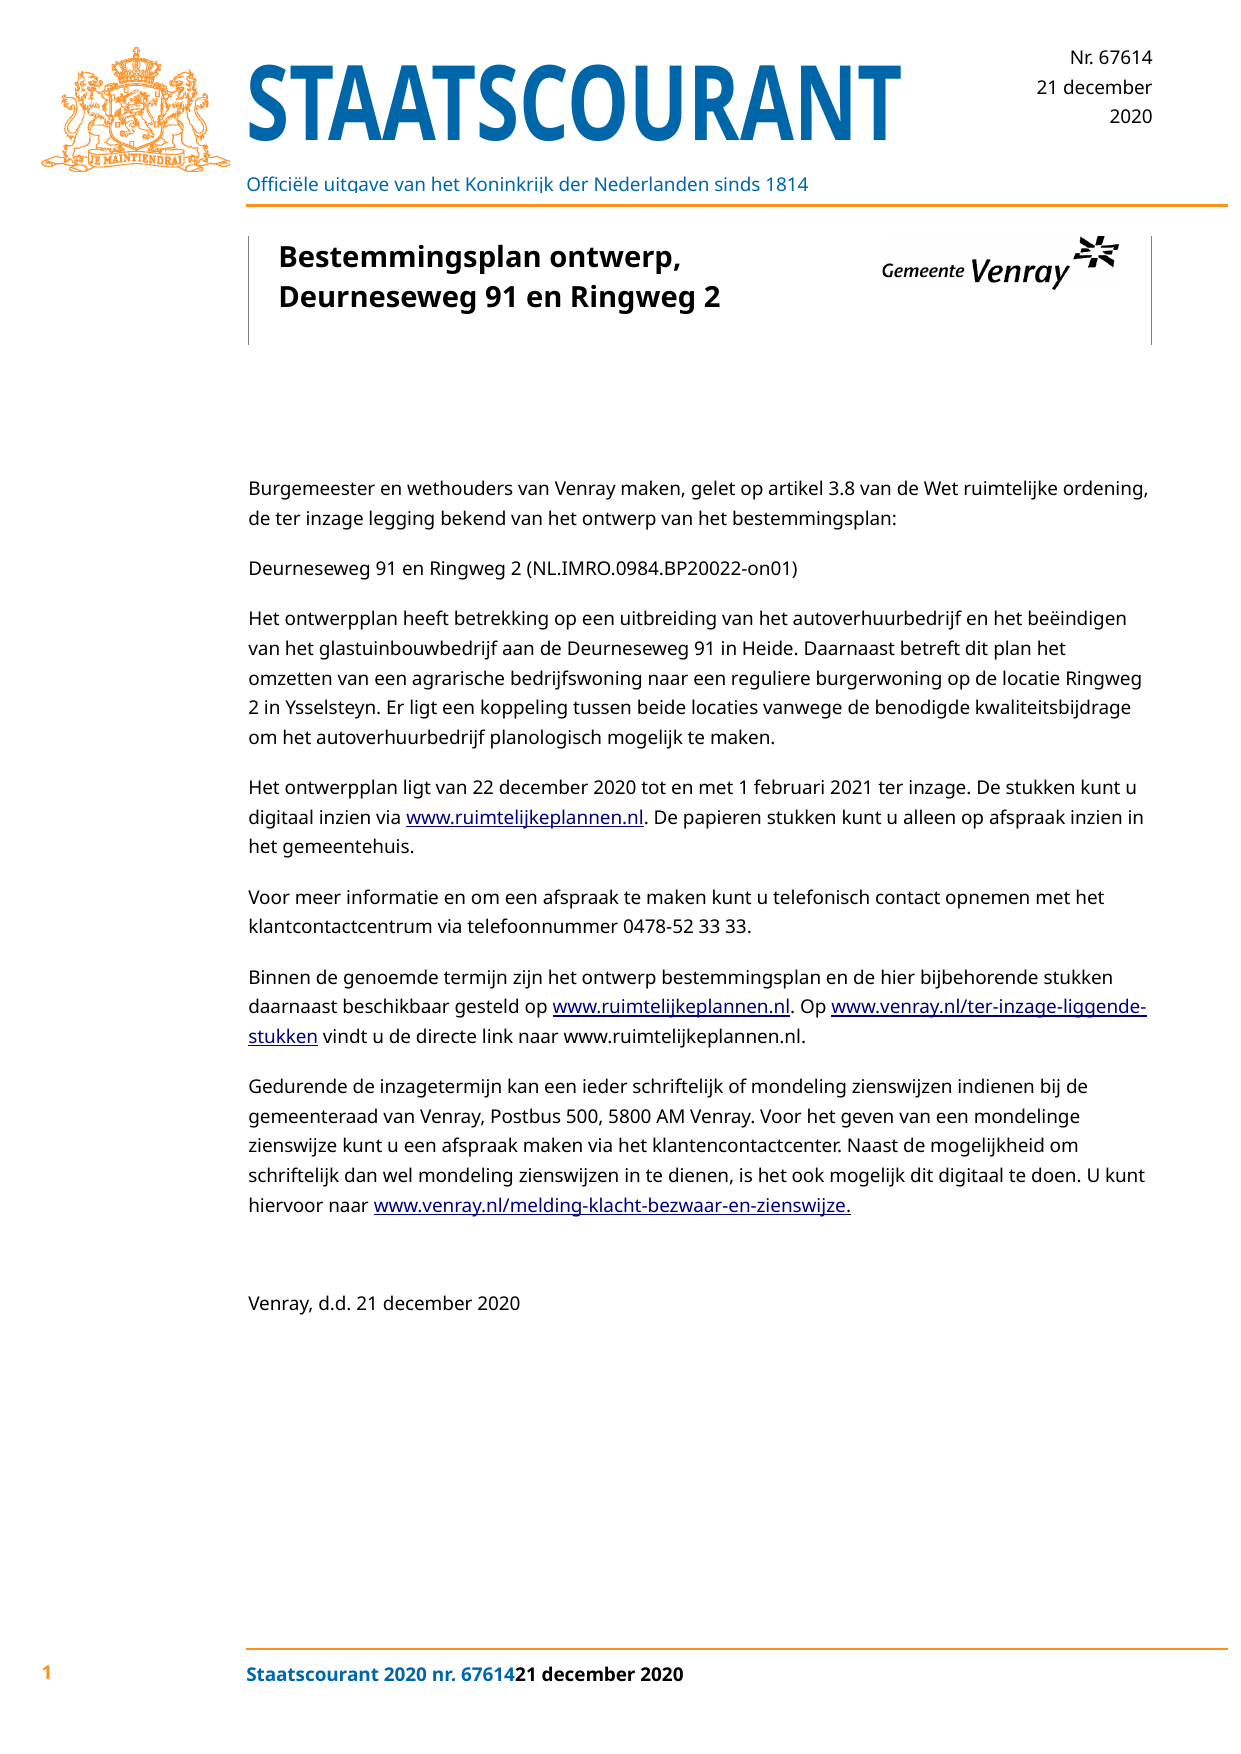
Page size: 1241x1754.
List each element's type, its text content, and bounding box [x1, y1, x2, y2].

text Voor meer informatie en om een afspraak te maken kunt u telefonisch contact opnemen met het klantcontactcentrum via telefoonnummer 0478-52 33 33. [248, 884, 1152, 939]
table_header Bestemmingsplan ontwerp, Deurneseweg 91 en Ringweg 2 [249, 236, 850, 345]
table_header [850, 236, 1151, 345]
text Het ontwerpplan heeft betrekking op een uitbreiding van het autoverhuurbedrijf en het beëindigen van het glastuinbouwbedrijf aan de Deurneseweg 91 in Heide. Daarnaast betreft dit plan het omzetten van een agrarische bedrijfswoning naar een reguliere burgerwoning op de locatie Ringweg 2 in Ysselsteyn. Er ligt een koppeling tussen beide locaties vanwege de benodigde kwaliteitsbijdrage om het autoverhuurbedrijf planologisch mogelijk te maken. [248, 606, 1152, 749]
picture [882, 236, 1119, 290]
text Burgemeester en wethouders van Venray maken, gelet op artikel 3.8 van de Wet ruimtelijke ordening, de ter inzage legging bekend van het ontwerp van het bestemmingsplan: [248, 475, 1152, 530]
picture [41, 47, 231, 172]
text Deurneseweg 91 en Ringweg 2 (NL.IMRO.0984.BP20022-on01) [248, 555, 1152, 581]
text Binnen de genoemde termijn zijn het ontwerp bestemmingsplan en de hier bijbehorende stukken daarnaast beschikbaar gesteld op www.ruimtelijkeplannen.nl. Op www.venray.nl/ter-inzage-liggende-stukken vindt u de directe link naar www.ruimtelijkeplannen.nl. [248, 964, 1152, 1049]
text Gedurende de inzagetermijn kan een ieder schriftelijk of mondeling zienswijzen indienen bij de gemeenteraad van Venray, Postbus 500, 5800 AM Venray. Voor het geven van een mondelinge zienswijze kunt u een afspraak maken via het klantencontactcenter. Naast de mogelijkheid om schriftelijk dan wel mondeling zienswijzen in te dienen, is het ook mogelijk dit digitaal te doen. U kunt hiervoor naar www.venray.nl/melding-klacht-bezwaar-en-zienswijze. [248, 1073, 1152, 1217]
text Venray, d.d. 21 december 2020 [248, 1290, 1152, 1316]
text Het ontwerpplan ligt van 22 december 2020 tot en met 1 februari 2021 ter inzage. De stukken kunt u digitaal inzien via www.ruimtelijkeplannen.nl. De papieren stukken kunt u alleen op afspraak inzien in het gemeentehuis. [248, 774, 1152, 859]
